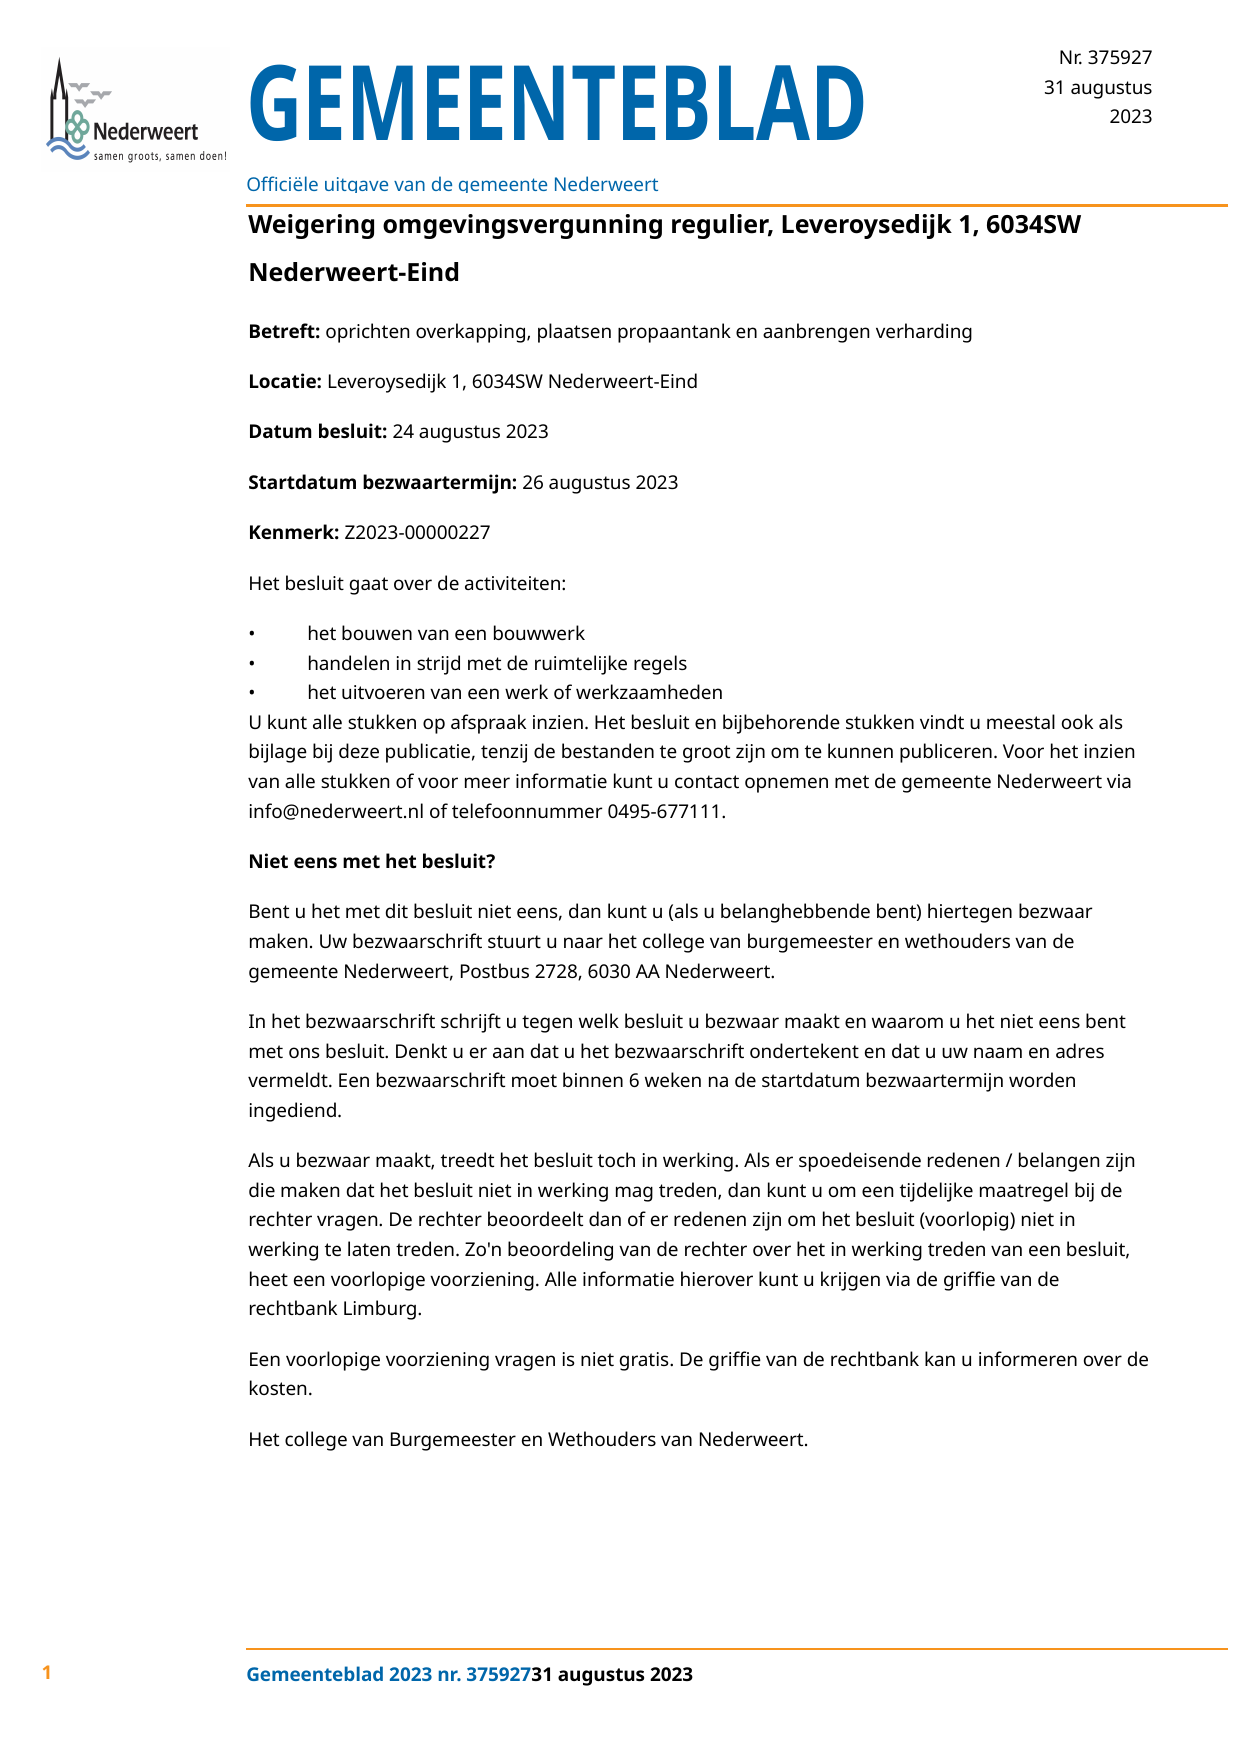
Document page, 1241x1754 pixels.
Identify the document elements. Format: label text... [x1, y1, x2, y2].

text U kunt alle stukken op afspraak inzien. Het besluit en bijbehorende stukken vindt u meestal ook als bijlage bij deze publicatie, tenzij de bestanden te groot zijn om te kunnen publiceren. Voor het inzien van alle stukken of voor meer informatie kunt u contact opnemen met de gemeente Nederweert via info@nederweert.nl of telefoonnummer 0495-677111. [248, 709, 1152, 824]
text Startdatum bezwaartermijn: 26 augustus 2023 [248, 469, 1152, 495]
list het bouwen van een bouwwerk [248, 620, 1152, 646]
text Bent u het met dit besluit niet eens, dan kunt u (als u belanghebbende bent) hiertegen bezwaar maken. Uw bezwaarschrift stuurt u naar het college van burgemeester en wethouders van de gemeente Nederweert, Postbus 2728, 6030 AA Nederweert. [248, 899, 1152, 984]
text Een voorlopige voorziening vragen is niet gratis. De griffie van de rechtbank kan u informeren over de kosten. [248, 1346, 1152, 1401]
text Het besluit gaat over de activiteiten: [248, 570, 1152, 596]
text Kenmerk: Z2023-00000227 [248, 519, 1152, 545]
text Niet eens met het besluit? [248, 848, 1152, 874]
list het uitvoeren van een werk of werkzaamheden [248, 679, 1152, 705]
text Betreft: oprichten overkapping, plaatsen propaantank en aanbrengen verharding [248, 318, 1152, 344]
picture [41, 47, 231, 172]
text Locatie: Leveroysedijk 1, 6034SW Nederweert-Eind [248, 368, 1152, 394]
text Het college van Burgemeester en Wethouders van Nederweert. [248, 1426, 1152, 1452]
text In het bezwaarschrift schrijft u tegen welk besluit u bezwaar maakt en waarom u het niet eens bent met ons besluit. Denkt u er aan dat u het bezwaarschrift ondertekent en dat u uw naam en adres vermeldt. Een bezwaarschrift moet binnen 6 weken na de startdatum bezwaartermijn worden ingediend. [248, 1008, 1152, 1123]
text Datum besluit: 24 augustus 2023 [248, 419, 1152, 444]
text Als u bezwaar maakt, treedt het besluit toch in werking. Als er spoedeisende redenen / belangen zijn die maken dat het besluit niet in werking mag treden, dan kunt u om een tijdelijke maatregel bij de rechter vragen. De rechter beoordeelt dan of er redenen zijn om het besluit (voorlopig) niet in werking te laten treden. Zo'n beoordeling van de rechter over het in werking treden van een besluit, heet een voorlopige voorziening. Alle informatie hierover kunt u krijgen via de griffie van de rechtbank Limburg. [248, 1147, 1152, 1321]
text Weigering omgevingsvergunning regulier, Leveroysedijk 1, 6034SW Nederweert-Eind [248, 207, 1152, 288]
list handelen in strijd met de ruimtelijke regels [248, 650, 1152, 676]
